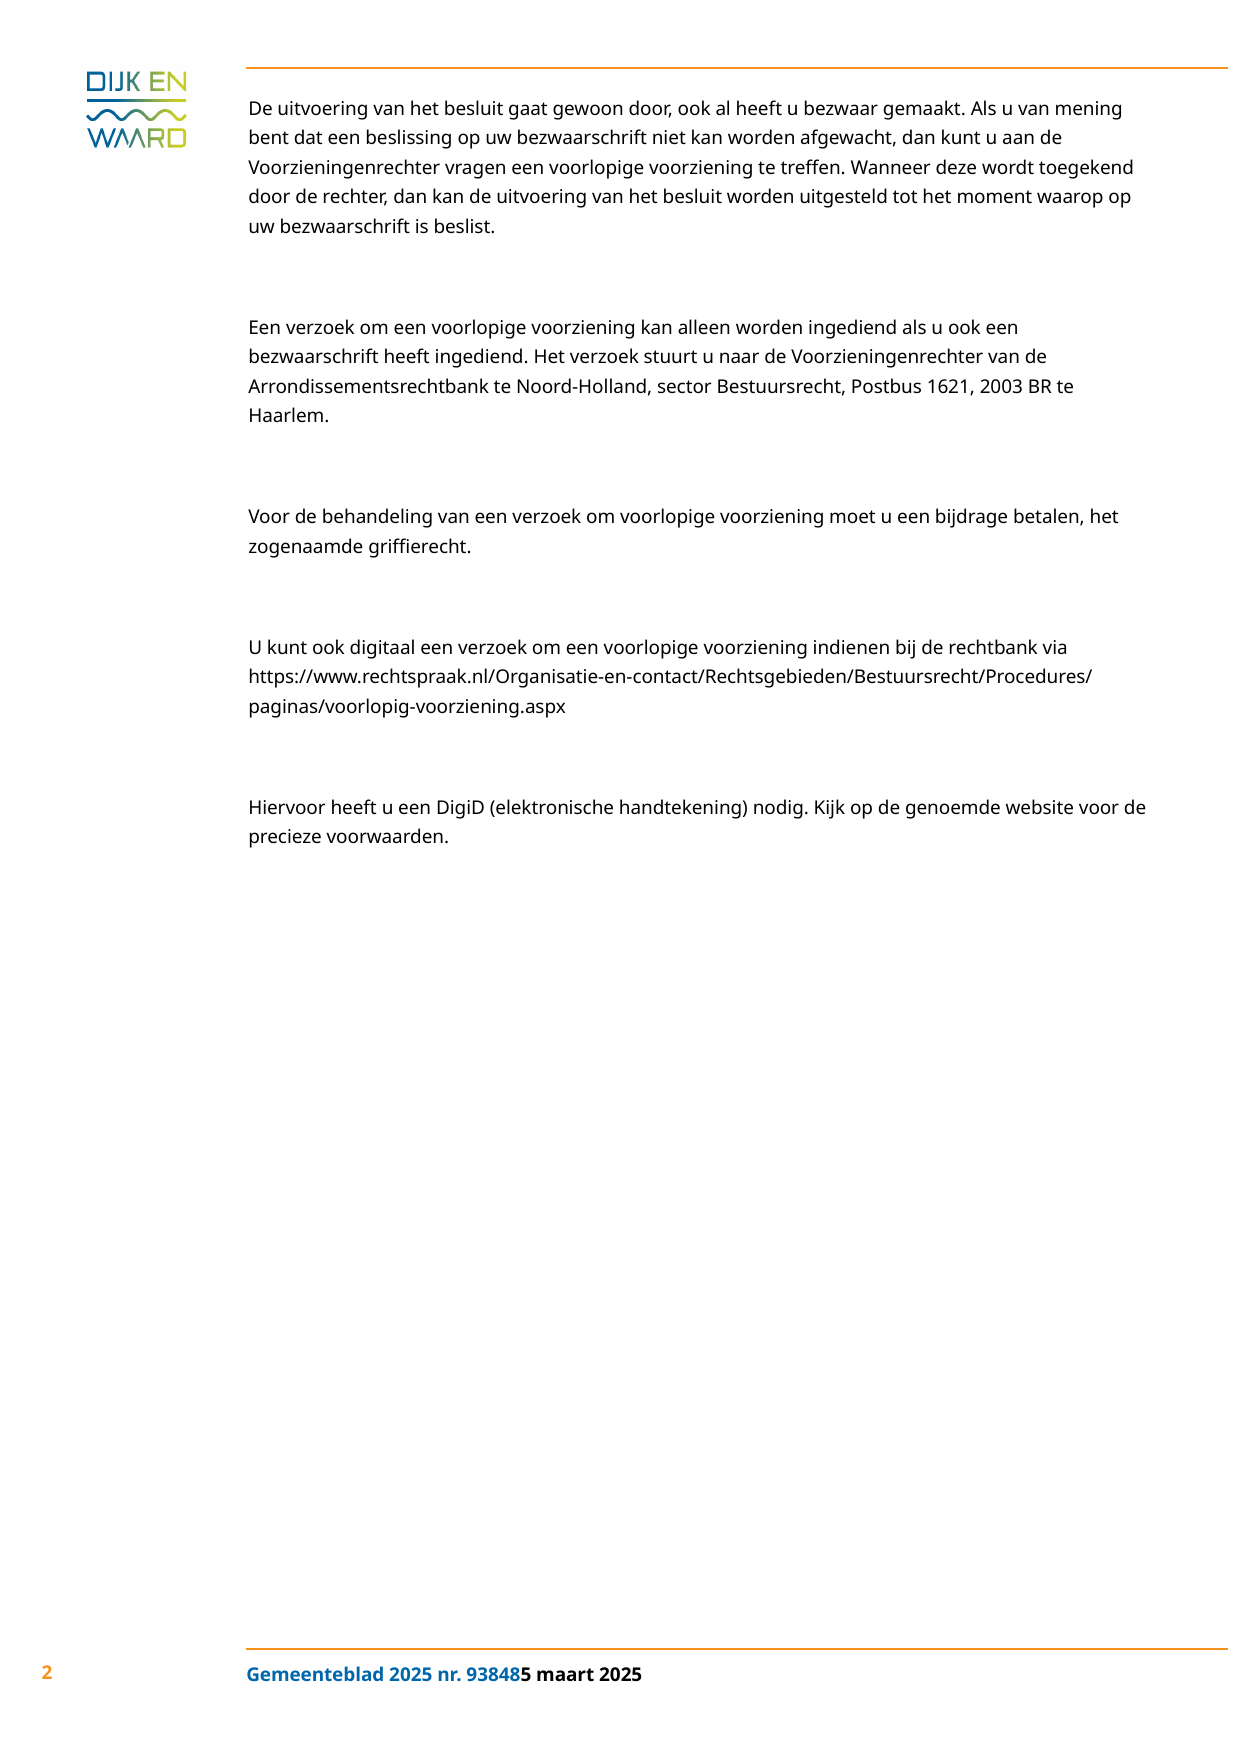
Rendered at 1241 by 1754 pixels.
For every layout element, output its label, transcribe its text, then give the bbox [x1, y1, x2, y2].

picture [41, 47, 231, 172]
text Een verzoek om een voorlopige voorziening kan alleen worden ingediend als u ook een bezwaarschrift heeft ingediend. Het verzoek stuurt u naar de Voorzieningenrechter van de Arrondissementsrechtbank te Noord-Holland, sector Bestuursrecht, Postbus 1621, 2003 BR te Haarlem. [248, 314, 1152, 428]
text U kunt ook digitaal een verzoek om een voorlopige voorziening indienen bij de rechtbank via https://www.rechtspraak.nl/Organisatie-en-contact/Rechtsgebieden/Bestuursrecht/Procedures/paginas/voorlopig-voorziening.aspx [248, 634, 1152, 719]
text Voor de behandeling van een verzoek om voorlopige voorziening moet u een bijdrage betalen, het zogenaamde griffierecht. [248, 503, 1152, 559]
text De uitvoering van het besluit gaat gewoon door, ook al heeft u bezwaar gemaakt. Als u van mening bent dat een beslissing op uw bezwaarschrift niet kan worden afgewacht, dan kunt u aan de Voorzieningenrechter vragen een voorlopige voorziening te treffen. Wanneer deze wordt toegekend door de rechter, dan kan de uitvoering van het besluit worden uitgesteld tot het moment waarop op uw bezwaarschrift is beslist. [248, 95, 1152, 239]
text Hiervoor heeft u een DigiD (elektronische handtekening) nodig. Kijk op de genoemde website voor de precieze voorwaarden. [248, 794, 1152, 849]
